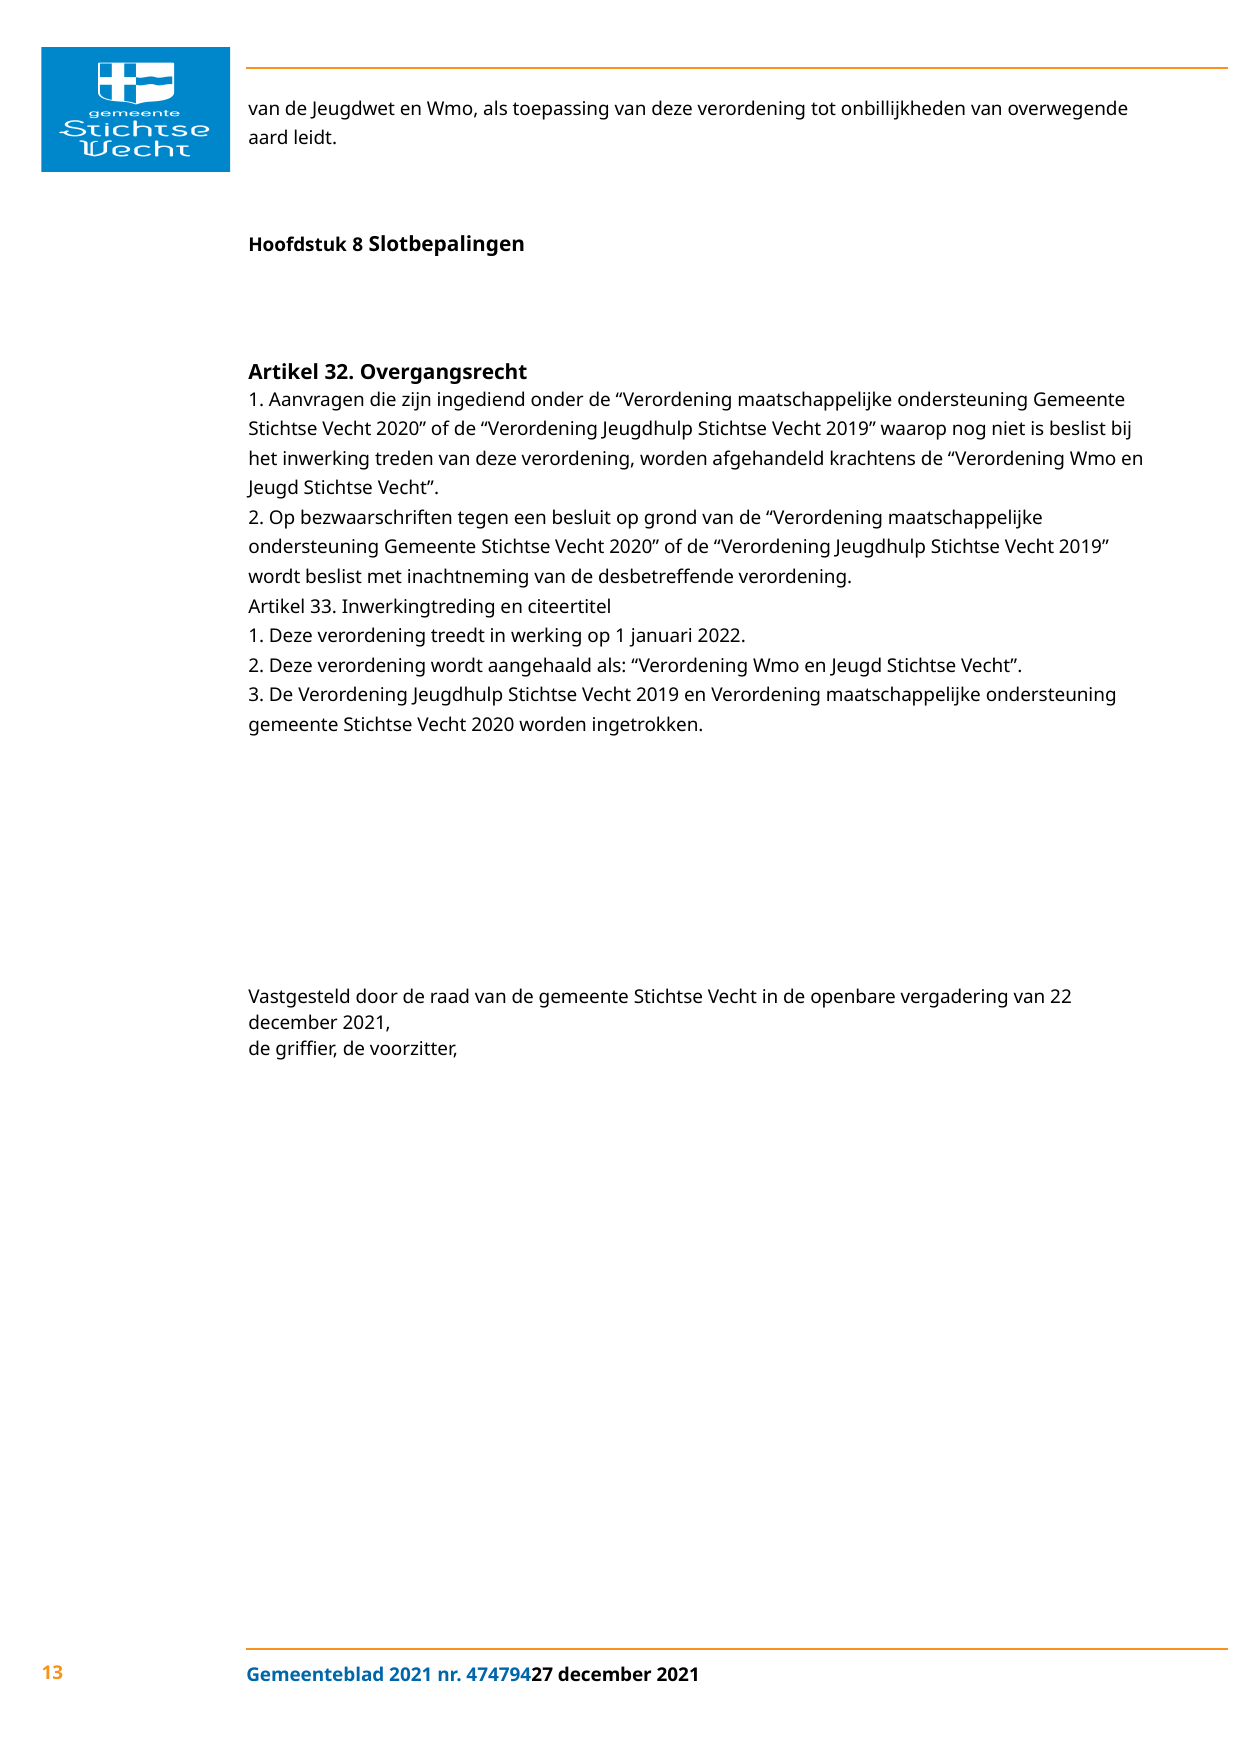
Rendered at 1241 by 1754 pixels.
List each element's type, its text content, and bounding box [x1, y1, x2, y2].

text van de Jeugdwet en Wmo, als toepassing van deze verordening tot onbillijkheden van overwegende aard leidt. [248, 95, 1152, 150]
text de griffier, de voorzitter, [248, 1035, 1152, 1061]
text 2. Deze verordening wordt aangehaald als: “Verordening Wmo en Jeugd Stichtse Vecht”. [248, 652, 1152, 678]
text Artikel 33. Inwerkingtreding en citeertitel [248, 593, 1152, 618]
picture [99, 63, 135, 101]
text Vastgesteld door de raad van de gemeente Stichtse Vecht in de openbare vergadering van 22 december 2021, [248, 983, 1152, 1035]
text 3. De Verordening Jeugdhulp Stichtse Vecht 2019 en Verordening maatschappelijke ondersteuning gemeente Stichtse Vecht 2020 worden ingetrokken. [248, 682, 1152, 737]
text Artikel 32. Overgangsrecht [248, 357, 1152, 386]
text 1. Aanvragen die zijn ingediend onder de “Verordening maatschappelijke ondersteuning Gemeente Stichtse Vecht 2020” of de “Verordening Jeugdhulp Stichtse Vecht 2019” waarop nog niet is beslist bij het inwerking treden van deze verordening, worden afgehandeld krachtens de “Verordening Wmo en Jeugd Stichtse Vecht”. [248, 386, 1152, 500]
text Hoofdstuk 8 Slotbepalingen [248, 229, 1152, 258]
text 1. Deze verordening treedt in werking op 1 januari 2022. [248, 622, 1152, 648]
text 2. Op bezwaarschriften tegen een besluit op grond van de “Verordening maatschappelijke ondersteuning Gemeente Stichtse Vecht 2020” of de “Verordening Jeugdhulp Stichtse Vecht 2019” wordt beslist met inachtneming van de desbetreffende verordening. [248, 504, 1152, 589]
picture [137, 63, 174, 103]
